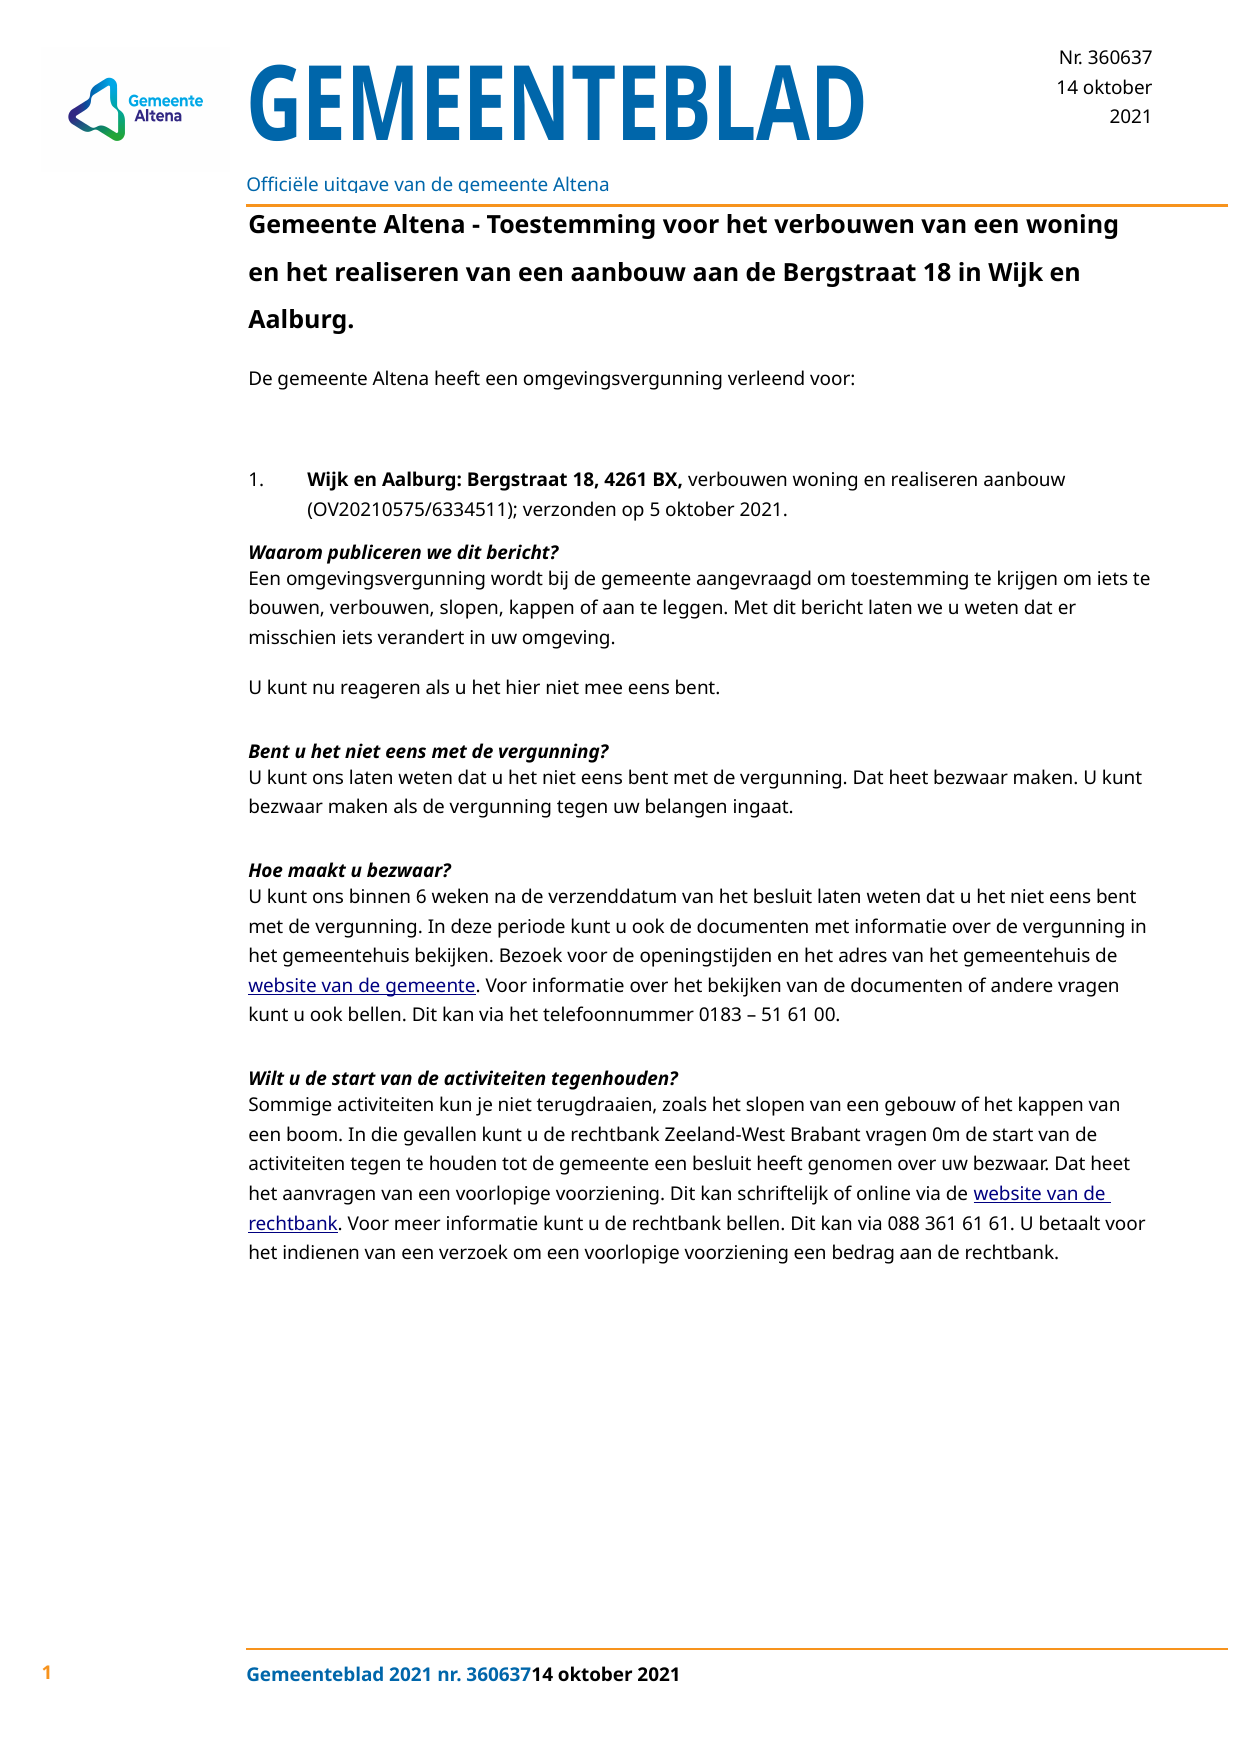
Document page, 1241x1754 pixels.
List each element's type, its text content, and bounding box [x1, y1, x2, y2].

list Wijk en Aalburg: Bergstraat 18, 4261 BX, verbouwen woning en realiseren aanbouw (OV20210575/6334511); verzonden op 5 oktober 2021. [248, 466, 1152, 522]
text Hoe maakt u bezwaar? [248, 858, 1152, 883]
text Gemeente Altena - Toestemming voor het verbouwen van een woning en het realiseren van een aanbouw aan de Bergstraat 18 in Wijk en Aalburg. [248, 207, 1152, 336]
picture [41, 47, 231, 172]
text U kunt ons binnen 6 weken na de verzenddatum van het besluit laten weten dat u het niet eens bent met de vergunning. In deze periode kunt u ook de documenten met informatie over de vergunning in het gemeentehuis bekijken. Bezoek voor de openingstijden en het adres van het gemeentehuis de website van de gemeente. Voor informatie over het bekijken van de documenten of andere vragen kunt u ook bellen. Dit kan via het telefoonnummer 0183 – 51 61 00. [248, 883, 1152, 1027]
text Een omgevingsvergunning wordt bij de gemeente aangevraagd om toestemming te krijgen om iets te bouwen, verbouwen, slopen, kappen of aan te leggen. Met dit bericht laten we u weten dat er misschien iets verandert in uw omgeving. [248, 565, 1152, 650]
text Waarom publiceren we dit bericht? [248, 539, 1152, 565]
text De gemeente Altena heeft een omgevingsvergunning verleend voor: [248, 366, 1152, 391]
text Wilt u de start van de activiteiten tegenhouden? [248, 1066, 1152, 1091]
text Sommige activiteiten kun je niet terugdraaien, zoals het slopen van een gebouw of het kappen van een boom. In die gevallen kunt u de rechtbank Zeeland-West Brabant vragen 0m de start van de activiteiten tegen te houden tot de gemeente een besluit heeft genomen over uw bezwaar. Dat heet het aanvragen van een voorlopige voorziening. Dit kan schriftelijk of online via de website van de rechtbank. Voor meer informatie kunt u de rechtbank bellen. Dit kan via 088 361 61 61. U betaalt voor het indienen van een verzoek om een voorlopige voorziening een bedrag aan de rechtbank. [248, 1091, 1152, 1265]
text U kunt nu reageren als u het hier niet mee eens bent. [248, 674, 1152, 700]
text Bent u het niet eens met de vergunning? [248, 738, 1152, 764]
text U kunt ons laten weten dat u het niet eens bent met de vergunning. Dat heet bezwaar maken. U kunt bezwaar maken als de vergunning tegen uw belangen ingaat. [248, 764, 1152, 819]
